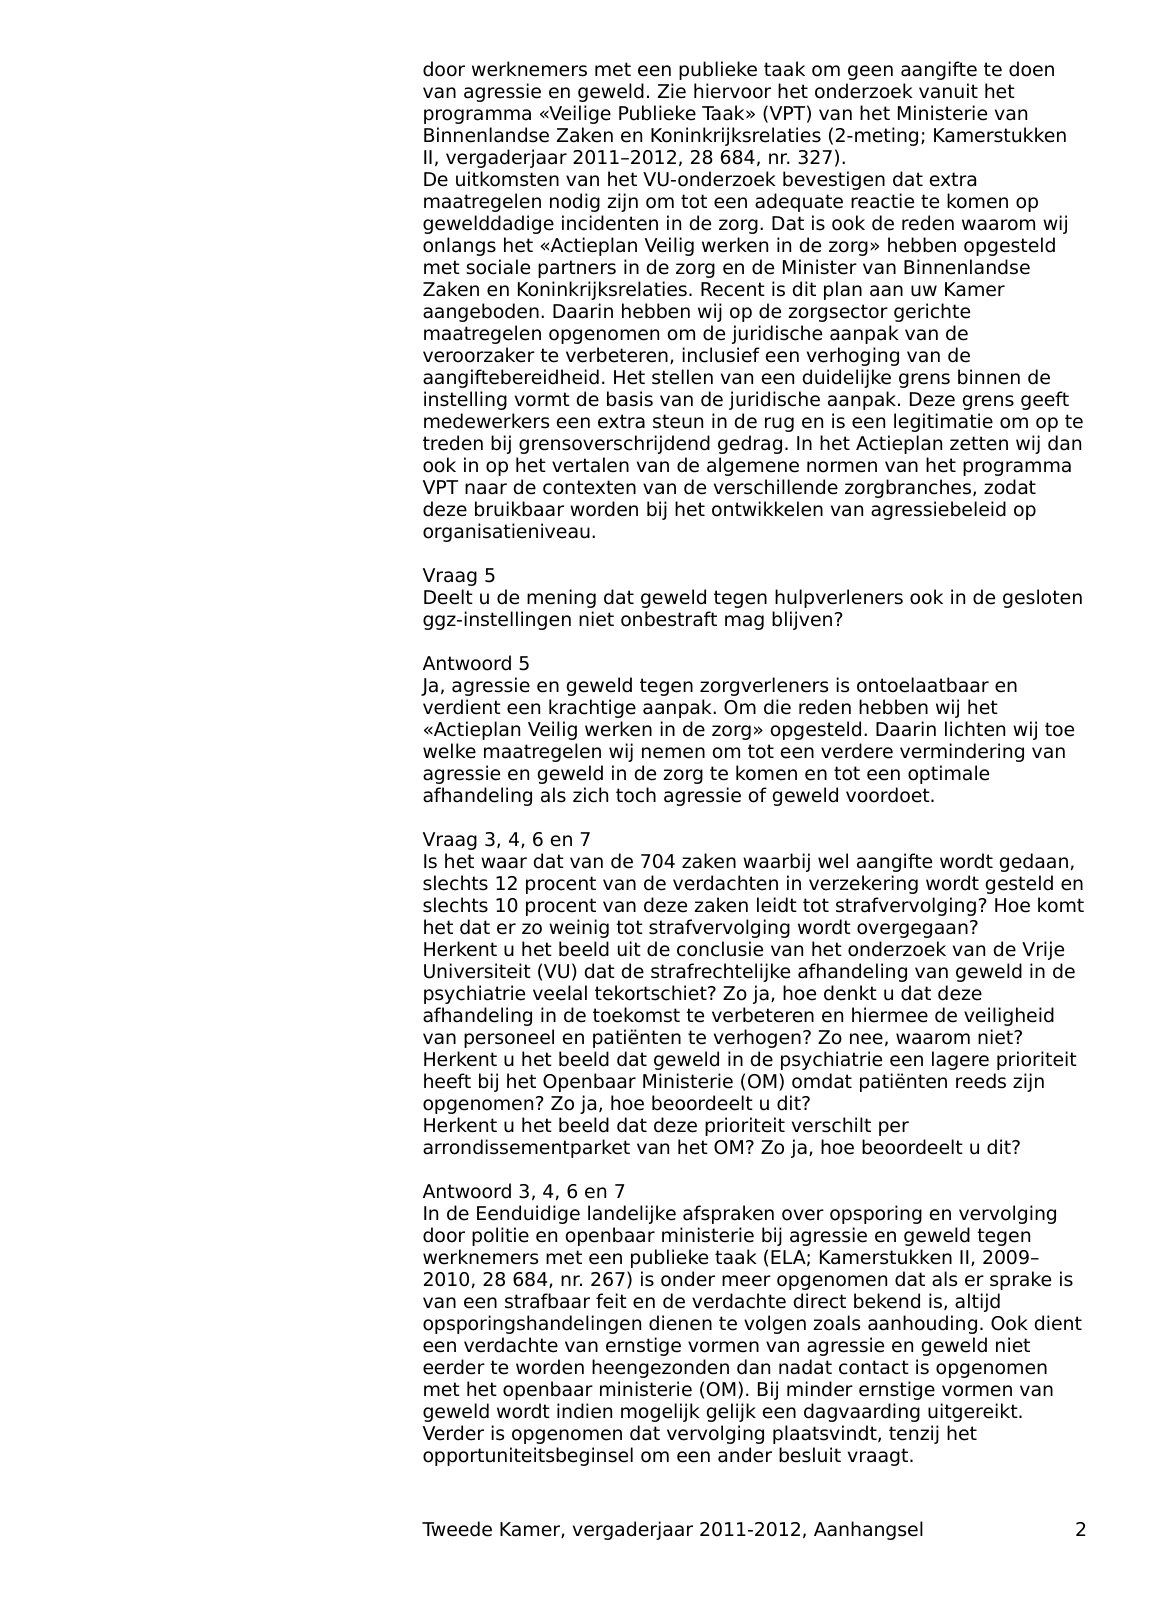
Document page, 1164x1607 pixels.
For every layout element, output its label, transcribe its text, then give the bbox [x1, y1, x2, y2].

text Is het waar dat van de 704 zaken waarbij wel aangifte wordt gedaan, slechts 12 procent van de verdachten in verzekering wordt gesteld en slechts 10 procent van deze zaken leidt tot strafvervolging? Hoe komt het dat er zo weinig tot strafvervolging wordt overgegaan? [422, 851, 1087, 939]
text Vraag 3, 4, 6 en 7 [422, 829, 1087, 851]
text Herkent u het beeld uit de conclusie van het onderzoek van de Vrije Universiteit (VU) dat de strafrechtelijke afhandeling van geweld in de psychiatrie veelal tekortschiet? Zo ja, hoe denkt u dat deze afhandeling in de toekomst te verbeteren en hiermee de veiligheid van personeel en patiënten te verhogen? Zo nee, waarom niet? [422, 939, 1087, 1049]
text Vraag 5 [422, 565, 1087, 587]
text De uitkomsten van het VU-onderzoek bevestigen dat extra maatregelen nodig zijn om tot een adequate reactie te komen op gewelddadige incidenten in de zorg. Dat is ook de reden waarom wij onlangs het «Actieplan Veilig werken in de zorg» hebben opgesteld met sociale partners in de zorg en de Minister van Binnenlandse Zaken en Koninkrijksrelaties. Recent is dit plan aan uw Kamer aangeboden. Daarin hebben wij op de zorgsector gerichte maatregelen opgenomen om de juridische aanpak van de veroorzaker te verbeteren, inclusief een verhoging van de aangiftebereidheid. Het stellen van een duidelijke grens binnen de instelling vormt de basis van de juridische aanpak. Deze grens geeft medewerkers een extra steun in de rug en is een legitimatie om op te treden bij grensoverschrijdend gedrag. In het Actieplan zetten wij dan ook in op het vertalen van de algemene normen van het programma VPT naar de contexten van de verschillende zorgbranches, zodat deze bruikbaar worden bij het ontwikkelen van agressiebeleid op organisatieniveau. [422, 169, 1087, 543]
text Antwoord 5 [422, 653, 1087, 675]
text Herkent u het beeld dat deze prioriteit verschilt per arrondissementparket van het OM? Zo ja, hoe beoordeelt u dit? [422, 1115, 1087, 1159]
text door werknemers met een publieke taak om geen aangifte te doen van agressie en geweld. Zie hiervoor het onderzoek vanuit het programma «Veilige Publieke Taak» (VPT) van het Ministerie van Binnenlandse Zaken en Koninkrijksrelaties (2-meting; Kamerstukken II, vergaderjaar 2011–2012, 28 684, nr. 327). [422, 59, 1087, 169]
text In de Eenduidige landelijke afspraken over opsporing en vervolging door politie en openbaar ministerie bij agressie en geweld tegen werknemers met een publieke taak (ELA; Kamerstukken II, 2009–2010, 28 684, nr. 267) is onder meer opgenomen dat als er sprake is van een strafbaar feit en de verdachte direct bekend is, altijd opsporingshandelingen dienen te volgen zoals aanhouding. Ook dient een verdachte van ernstige vormen van agressie en geweld niet eerder te worden heengezonden dan nadat contact is opgenomen met het openbaar ministerie (OM). Bij minder ernstige vormen van geweld wordt indien mogelijk gelijk een dagvaarding uitgereikt. Verder is opgenomen dat vervolging plaatsvindt, tenzij het opportuniteitsbeginsel om een ander besluit vraagt. [422, 1203, 1087, 1467]
text Herkent u het beeld dat geweld in de psychiatrie een lagere prioriteit heeft bij het Openbaar Ministerie (OM) omdat patiënten reeds zijn opgenomen? Zo ja, hoe beoordeelt u dit? [422, 1049, 1087, 1115]
text Ja, agressie en geweld tegen zorgverleners is ontoelaatbaar en verdient een krachtige aanpak. Om die reden hebben wij het «Actieplan Veilig werken in de zorg» opgesteld. Daarin lichten wij toe welke maatregelen wij nemen om tot een verdere vermindering van agressie en geweld in de zorg te komen en tot een optimale afhandeling als zich toch agressie of geweld voordoet. [422, 675, 1087, 807]
text Antwoord 3, 4, 6 en 7 [422, 1181, 1087, 1203]
text Deelt u de mening dat geweld tegen hulpverleners ook in de gesloten ggz-instellingen niet onbestraft mag blijven? [422, 587, 1087, 631]
